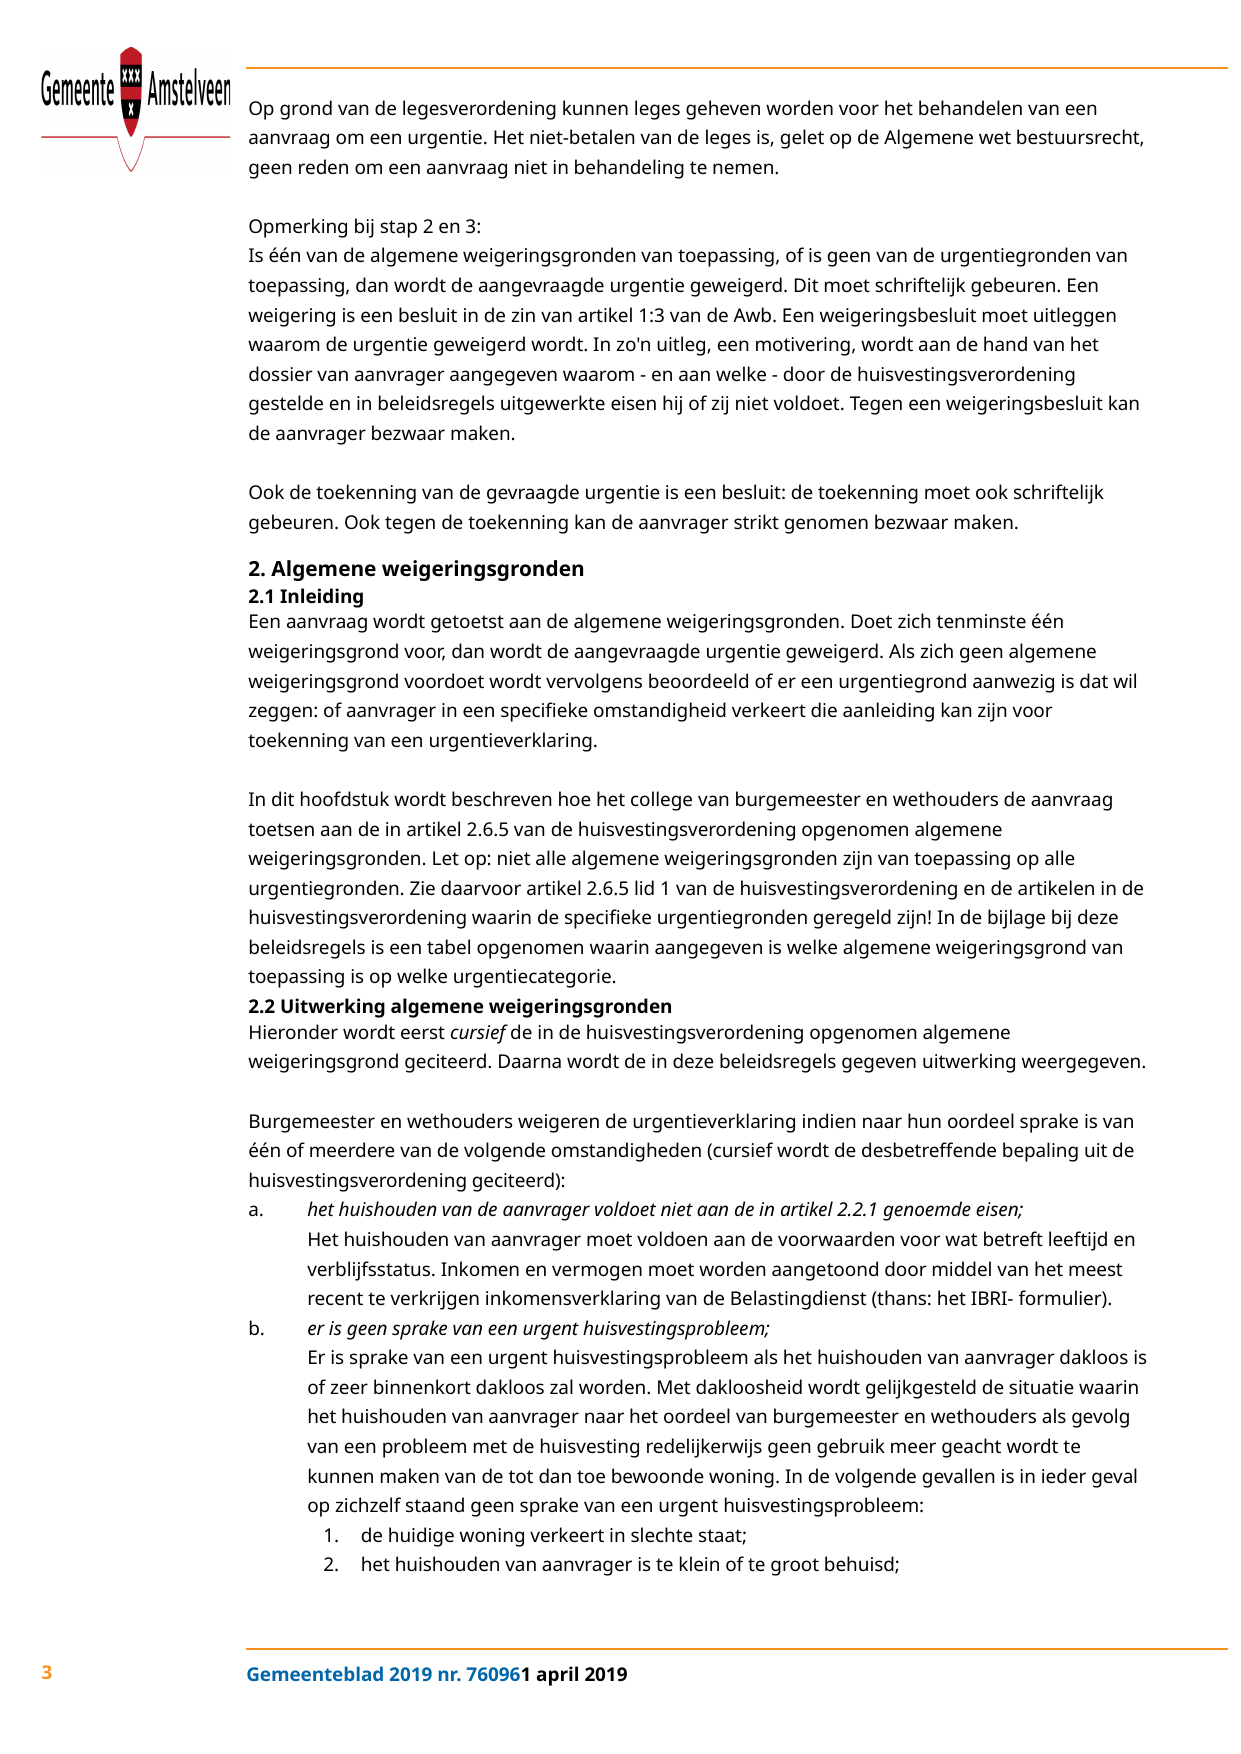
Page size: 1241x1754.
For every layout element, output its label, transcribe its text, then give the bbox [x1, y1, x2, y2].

list Er is sprake van een urgent huisvestingsprobleem als het huishouden van aanvrager dakloos is of zeer binnenkort dakloos zal worden. Met dakloosheid wordt gelijkgesteld de situatie waarin het huishouden van aanvrager naar het oordeel van burgemeester en wethouders als gevolg van een probleem met de huisvesting redelijkerwijs geen gebruik meer geacht wordt te kunnen maken van de tot dan toe bewoonde woning. In de volgende gevallen is in ieder geval op zichzelf staand geen sprake van een urgent huisvestingsprobleem: [248, 1344, 1152, 1518]
text Ook de toekenning van de gevraagde urgentie is een besluit: de toekenning moet ook schriftelijk gebeuren. Ook tegen de toekenning kan de aanvrager strikt genomen bezwaar maken. [248, 479, 1152, 535]
text 2.1 Inleiding [248, 583, 1152, 609]
text Is één van de algemene weigeringsgronden van toepassing, of is geen van de urgentiegronden van toepassing, dan wordt de aangevraagde urgentie geweigerd. Dit moet schriftelijk gebeuren. Een weigering is een besluit in de zin van artikel 1:3 van de Awb. Een weigeringsbesluit moet uitleggen waarom de urgentie geweigerd wordt. In zo'n uitleg, een motivering, wordt aan de hand van het dossier van aanvrager aangegeven waarom - en aan welke - door de huisvestingsverordening gestelde en in beleidsregels uitgewerkte eisen hij of zij niet voldoet. Tegen een weigeringsbesluit kan de aanvrager bezwaar maken. [248, 243, 1152, 446]
text 2.2 Uitwerking algemene weigeringsgronden [248, 993, 1152, 1019]
text Op grond van de legesverordening kunnen leges geheven worden voor het behandelen van een aanvraag om een urgentie. Het niet-betalen van de leges is, gelet op de Algemene wet bestuursrecht, geen reden om een aanvraag niet in behandeling te nemen. [248, 95, 1152, 180]
text Opmerking bij stap 2 en 3: [248, 213, 1152, 239]
list Het huishouden van aanvrager moet voldoen aan de voorwaarden voor wat betreft leeftijd en verblijfsstatus. Inkomen en vermogen moet worden aangetoond door middel van het meest recent te verkrijgen inkomensverklaring van de Belastingdienst (thans: het IBRI- formulier). [248, 1226, 1152, 1311]
text 2. Algemene weigeringsgronden [248, 554, 1152, 583]
text Hieronder wordt eerst cursief de in de huisvestingsverordening opgenomen algemene weigeringsgrond geciteerd. Daarna wordt de in deze beleidsregels gegeven uitwerking weergegeven. [248, 1019, 1152, 1074]
list de huidige woning verkeert in slechte staat; [323, 1522, 1152, 1548]
picture [41, 47, 231, 172]
list het huishouden van de aanvrager voldoet niet aan de in artikel 2.2.1 genoemde eisen; [248, 1197, 1152, 1222]
text In dit hoofdstuk wordt beschreven hoe het college van burgemeester en wethouders de aanvraag toetsen aan de in artikel 2.6.5 van de huisvestingsverordening opgenomen algemene weigeringsgronden. Let op: niet alle algemene weigeringsgronden zijn van toepassing op alle urgentiegronden. Zie daarvoor artikel 2.6.5 lid 1 van de huisvestingsverordening en de artikelen in de huisvestingsverordening waarin de specifieke urgentiegronden geregeld zijn! In de bijlage bij deze beleidsregels is een tabel opgenomen waarin aangegeven is welke algemene weigeringsgrond van toepassing is op welke urgentiecategorie. [248, 786, 1152, 989]
text Een aanvraag wordt getoetst aan de algemene weigeringsgronden. Doet zich tenminste één weigeringsgrond voor, dan wordt de aangevraagde urgentie geweigerd. Als zich geen algemene weigeringsgrond voordoet wordt vervolgens beoordeeld of er een urgentiegrond aanwezig is dat wil zeggen: of aanvrager in een specifieke omstandigheid verkeert die aanleiding kan zijn voor toekenning van een urgentieverklaring. [248, 609, 1152, 753]
list het huishouden van aanvrager is te klein of te groot behuisd; [323, 1552, 1152, 1577]
list er is geen sprake van een urgent huisvestingsprobleem; [248, 1315, 1152, 1341]
text Burgemeester en wethouders weigeren de urgentieverklaring indien naar hun oordeel sprake is van één of meerdere van de volgende omstandigheden (cursief wordt de desbetreffende bepaling uit de huisvestingsverordening geciteerd): [248, 1108, 1152, 1193]
